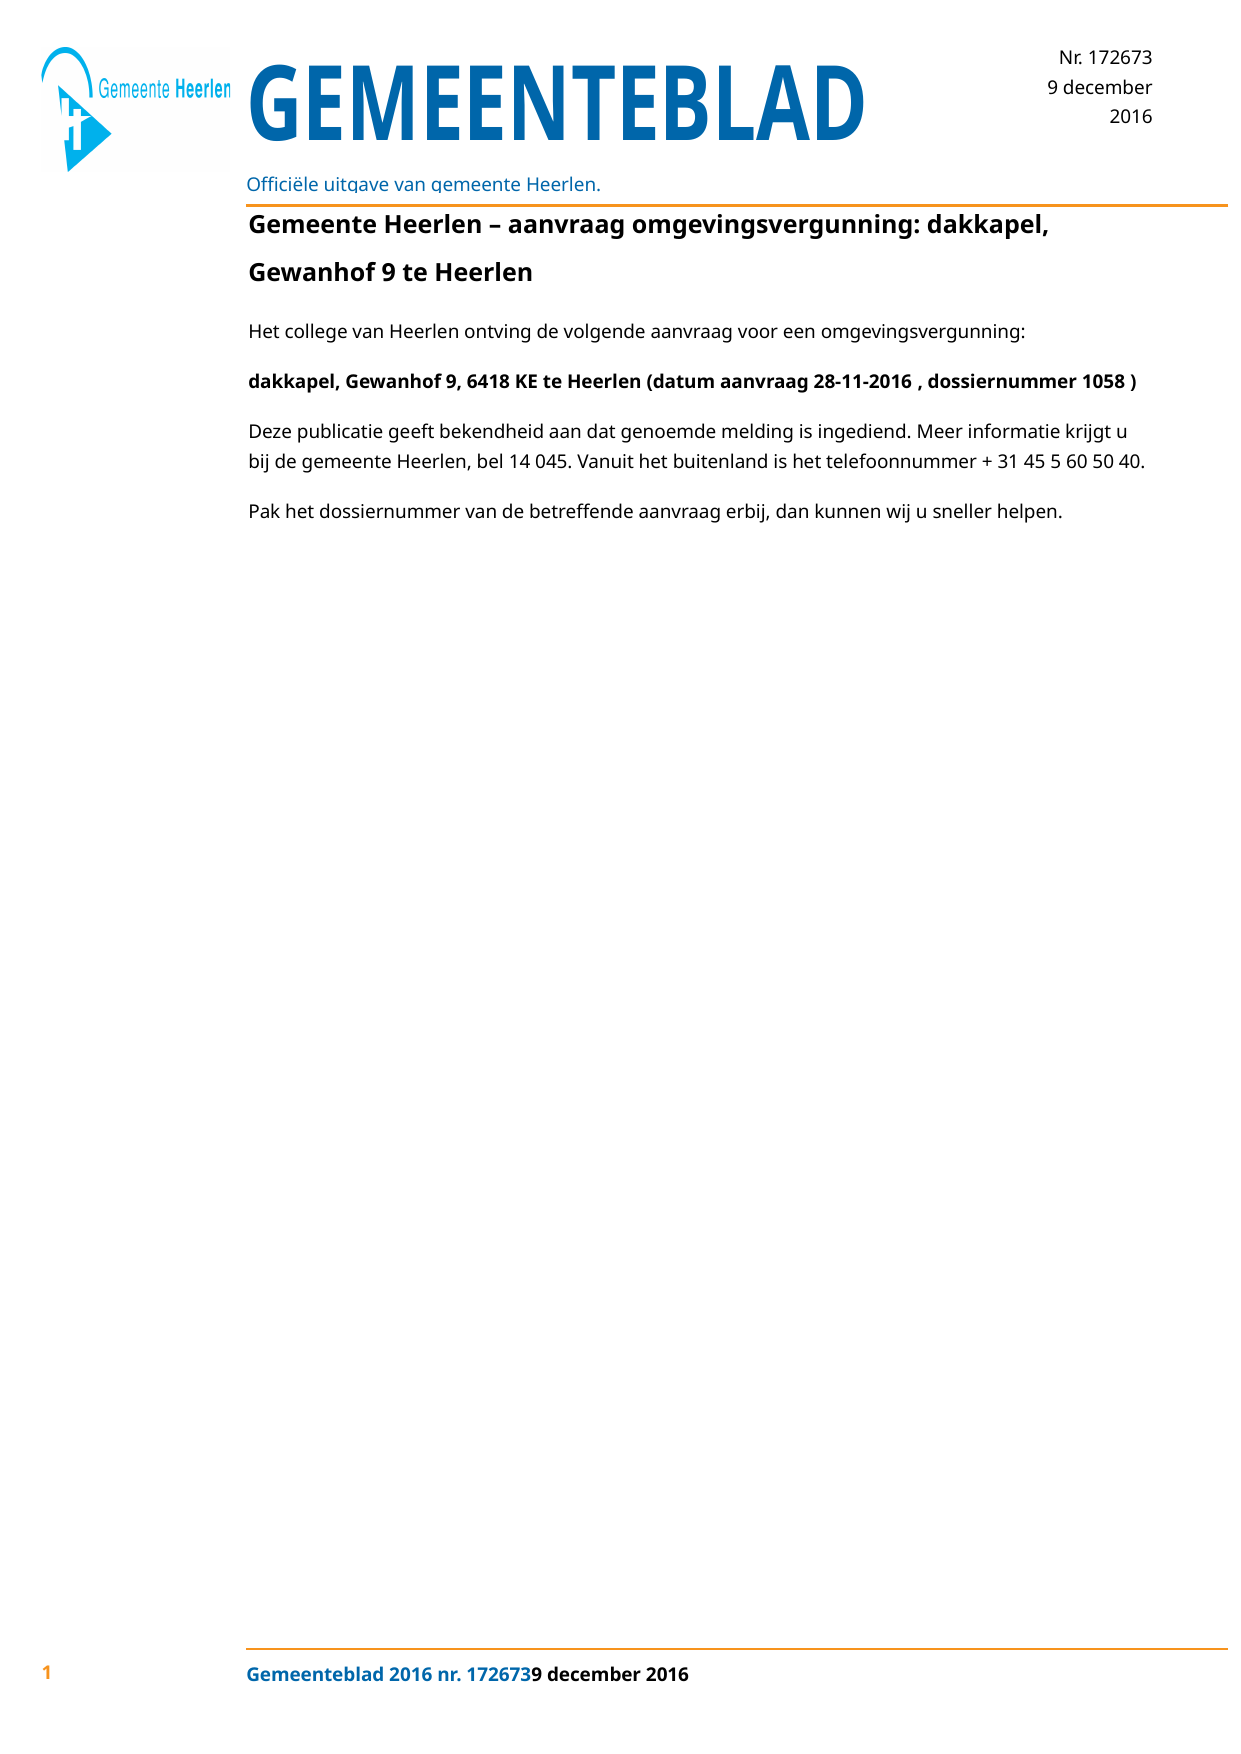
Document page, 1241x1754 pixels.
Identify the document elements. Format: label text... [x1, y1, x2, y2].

text Deze publicatie geeft bekendheid aan dat genoemde melding is ingediend. Meer informatie krijgt u bij de gemeente Heerlen, bel 14 045. Vanuit het buitenland is het telefoonnummer + 31 45 5 60 50 40. [248, 419, 1152, 474]
text dakkapel, Gewanhof 9, 6418 KE te Heerlen (datum aanvraag 28-11-2016 , dossiernummer 1058 ) [248, 368, 1152, 394]
text Het college van Heerlen ontving de volgende aanvraag voor een omgevingsvergunning: [248, 318, 1152, 344]
text Pak het dossiernummer van de betreffende aanvraag erbij, dan kunnen wij u sneller helpen. [248, 499, 1152, 524]
text Gemeente Heerlen – aanvraag omgevingsvergunning: dakkapel, Gewanhof 9 te Heerlen [248, 207, 1152, 288]
picture [41, 47, 231, 172]
picture [41, 47, 58, 70]
